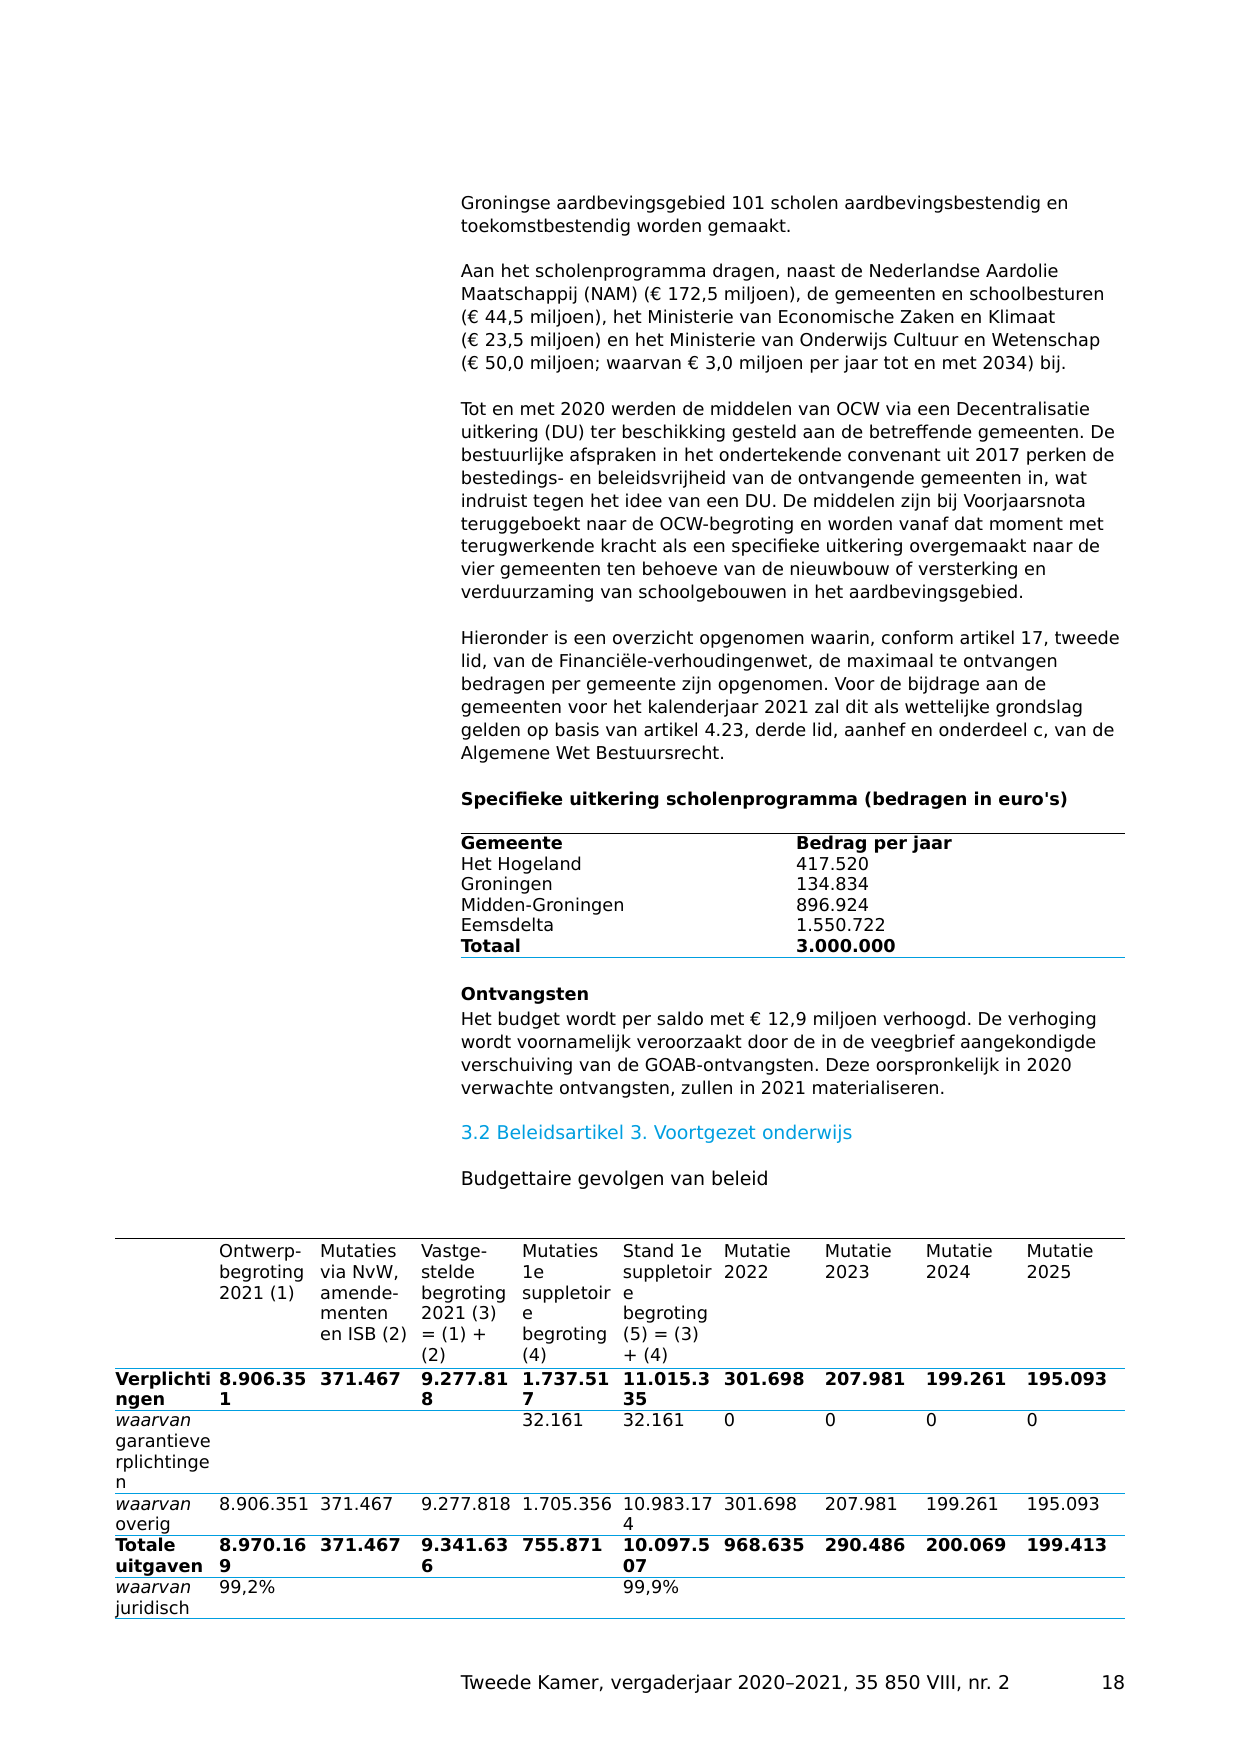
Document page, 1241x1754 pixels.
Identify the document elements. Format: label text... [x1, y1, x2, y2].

table_cell Midden-Groningen [461, 895, 793, 915]
table_cell Mutaties via NvW, amende-menten en ISB (2) [317, 1239, 418, 1368]
table_cell Vastge-stelde begroting 2021 (3) = (1) + (2) [418, 1239, 519, 1368]
table_cell 755.871 [519, 1536, 620, 1576]
table_cell Totaal [461, 936, 793, 957]
table_cell waarvan overig [115, 1494, 216, 1535]
table_cell Stand 1e suppletoire begroting (5) = (3) + (4) [620, 1239, 721, 1368]
table_cell [216, 1411, 317, 1493]
table_cell [721, 1578, 822, 1618]
text Tot en met 2020 werden de middelen van OCW via een Decentralisatie uitkering (DU) ter beschikking gesteld aan de betreffende gemeenten. De bestuurlijke afspraken in het ondertekende convenant uit 2017 perken de bestedings- en beleidsvrijheid van de ontvangende gemeenten in, wat indruist tegen het idee van een DU. De middelen zijn bij Voorjaarsnota teruggeboekt naar de OCW-begroting en worden vanaf dat moment met terugwerkende kracht als een specifieke uitkering overgemaakt naar de vier gemeenten ten behoeve van de nieuwbouw of versterking en verduurzaming van schoolgebouwen in het aardbevingsgebied. [461, 397, 1125, 603]
table_cell [317, 1578, 418, 1618]
table_cell Mutatie 2022 [721, 1239, 822, 1368]
table_cell 371.467 [317, 1369, 418, 1410]
table_cell Eemsdelta [461, 915, 793, 936]
table_cell [317, 1411, 418, 1493]
table_cell 301.698 [721, 1494, 822, 1535]
table_cell 32.161 [620, 1411, 721, 1493]
title Budgettaire gevolgen van beleid [461, 1167, 1125, 1189]
table_cell Het Hogeland [461, 854, 793, 874]
table_header Bedrag per jaar [793, 834, 1125, 853]
table_cell 9.277.818 [418, 1369, 519, 1410]
text Ontvangsten [461, 982, 1125, 1005]
table_cell [519, 1578, 620, 1618]
table_cell Mutatie 2024 [923, 1239, 1023, 1368]
table_cell 3.000.000 [793, 936, 1125, 957]
table_cell 9.341.636 [418, 1536, 519, 1576]
table_cell 371.467 [317, 1494, 418, 1535]
table_cell Mutatie 2025 [1024, 1239, 1125, 1368]
table_cell 195.093 [1024, 1369, 1125, 1410]
table_cell 371.467 [317, 1536, 418, 1576]
table_cell [923, 1578, 1023, 1618]
title 3.2 Beleidsartikel 3. Voortgezet onderwijs [461, 1122, 1125, 1144]
table_cell 199.261 [923, 1369, 1023, 1410]
table_cell Mutatie 2023 [822, 1239, 923, 1368]
table_cell 290.486 [822, 1536, 923, 1576]
table_cell [1024, 1578, 1125, 1618]
table_cell 0 [822, 1411, 923, 1493]
table_cell 417.520 [793, 854, 1125, 874]
table_cell 8.906.351 [216, 1369, 317, 1410]
table_cell waarvan garantieverplichtingen [115, 1411, 216, 1493]
table_cell 200.069 [923, 1536, 1023, 1576]
table_cell 199.413 [1024, 1536, 1125, 1576]
text Het budget wordt per saldo met € 12,9 miljoen verhoogd. De verhoging wordt voornamelijk veroorzaakt door de in de veegbrief aangekondigde verschuiving van de GOAB-ontvangsten. Deze oorspronkelijk in 2020 verwachte ontvangsten, zullen in 2021 materialiseren. [461, 1007, 1125, 1099]
table_cell 8.970.169 [216, 1536, 317, 1576]
table_header Tabel 8 Budgettaire gevolgen van beleid art. 3 (Eerste suppletoire begroting) (bedragen x € 1.000) [115, 1213, 1125, 1238]
table_cell 32.161 [519, 1411, 620, 1493]
table_cell 1.705.356 [519, 1494, 620, 1535]
table_cell 9.277.818 [418, 1494, 519, 1535]
table_cell Mutaties 1e suppletoire begroting (4) [519, 1239, 620, 1368]
table_cell 134.834 [793, 874, 1125, 895]
table_cell 0 [721, 1411, 822, 1493]
table_cell 11.015.335 [620, 1369, 721, 1410]
table_cell Groningen [461, 874, 793, 895]
table_cell waarvan juridisch [115, 1578, 216, 1618]
text Hieronder is een overzicht opgenomen waarin, conform artikel 17, tweede lid, van de Financiële-verhoudingenwet, de maximaal te ontvangen bedragen per gemeente zijn opgenomen. Voor de bijdrage aan de gemeenten voor het kalenderjaar 2021 zal dit als wettelijke grondslag gelden op basis van artikel 4.23, derde lid, aanhef en onderdeel c, van de Algemene Wet Bestuursrecht. [461, 626, 1125, 764]
table_cell Totale uitgaven [115, 1536, 216, 1576]
table_cell [418, 1578, 519, 1618]
table_cell [115, 1239, 216, 1368]
table_cell Ontwerp-begroting 2021 (1) [216, 1239, 317, 1368]
table_cell 199.261 [923, 1494, 1023, 1535]
table_cell 207.981 [822, 1494, 923, 1535]
table_cell 99,2% [216, 1578, 317, 1618]
table_cell 1.737.517 [519, 1369, 620, 1410]
table_cell 207.981 [822, 1369, 923, 1410]
text Specifieke uitkering scholenprogramma (bedragen in euro's) [461, 787, 1125, 809]
table_cell 896.924 [793, 895, 1125, 915]
table_header Gemeente [461, 834, 793, 853]
table_cell 0 [1024, 1411, 1125, 1493]
table_cell [822, 1578, 923, 1618]
table_cell [418, 1411, 519, 1493]
table_cell 99,9% [620, 1578, 721, 1618]
table_cell 1.550.722 [793, 915, 1125, 936]
table_cell 8.906.351 [216, 1494, 317, 1535]
table_cell 10.097.507 [620, 1536, 721, 1576]
table_cell 301.698 [721, 1369, 822, 1410]
table_cell 195.093 [1024, 1494, 1125, 1535]
table_cell 968.635 [721, 1536, 822, 1576]
table_cell 10.983.174 [620, 1494, 721, 1535]
table_cell Verplichtingen [115, 1369, 216, 1410]
text Groningse aardbevingsgebied 101 scholen aardbevingsbestendig en toekomstbestendig worden gemaakt. [461, 191, 1125, 237]
table_cell 0 [923, 1411, 1023, 1493]
text Aan het scholenprogramma dragen, naast de Nederlandse Aardolie Maatschappij (NAM) (€ 172,5 miljoen), de gemeenten en schoolbesturen (€ 44,5 miljoen), het Ministerie van Economische Zaken en Klimaat (€ 23,5 miljoen) en het Ministerie van Onderwijs Cultuur en Wetenschap (€ 50,0 miljoen; waarvan € 3,0 miljoen per jaar tot en met 2034) bij. [461, 259, 1125, 374]
